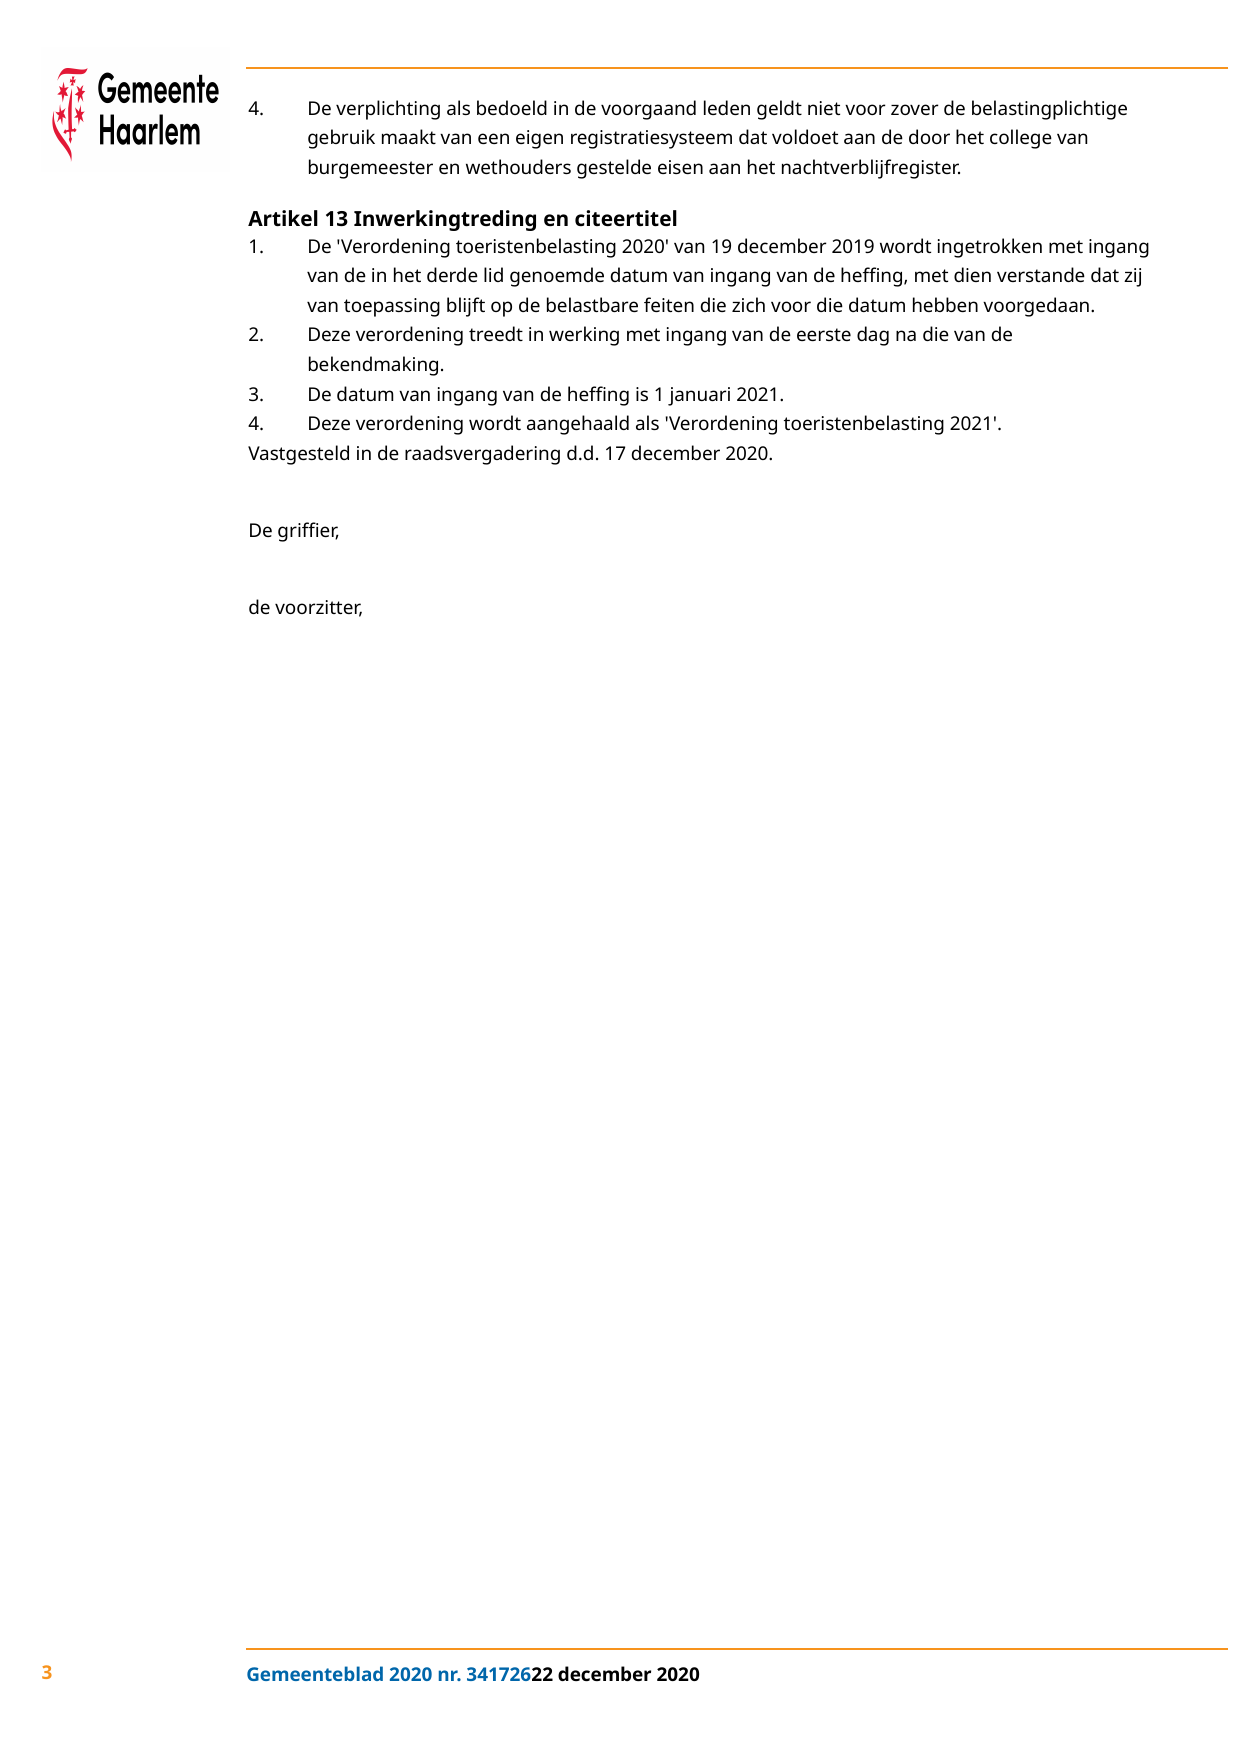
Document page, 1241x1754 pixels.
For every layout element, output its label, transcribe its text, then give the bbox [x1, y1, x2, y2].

text Vastgesteld in de raadsvergadering d.d. 17 december 2020. [248, 440, 1152, 466]
picture [41, 47, 231, 172]
list De datum van ingang van de heffing is 1 januari 2021. [248, 381, 1152, 406]
list De verplichting als bedoeld in de voorgaand leden geldt niet voor zover de belastingplichtige gebruik maakt van een eigen registratiesysteem dat voldoet aan de door het college van burgemeester en wethouders gestelde eisen aan het nachtverblijfregister. [248, 95, 1152, 180]
list Deze verordening wordt aangehaald als 'Verordening toeristenbelasting 2021'. [248, 410, 1152, 436]
text de voorzitter, [248, 594, 1152, 620]
text Artikel 13 Inwerkingtreding en citeertitel [248, 204, 1152, 233]
list Deze verordening treedt in werking met ingang van de eerste dag na die van de bekendmaking. [248, 322, 1152, 377]
list De 'Verordening toeristenbelasting 2020' van 19 december 2019 wordt ingetrokken met ingang van de in het derde lid genoemde datum van ingang van de heffing, met dien verstande dat zij van toepassing blijft op de belastbare feiten die zich voor die datum hebben voorgedaan. [248, 233, 1152, 318]
text De griffier, [248, 517, 1152, 543]
